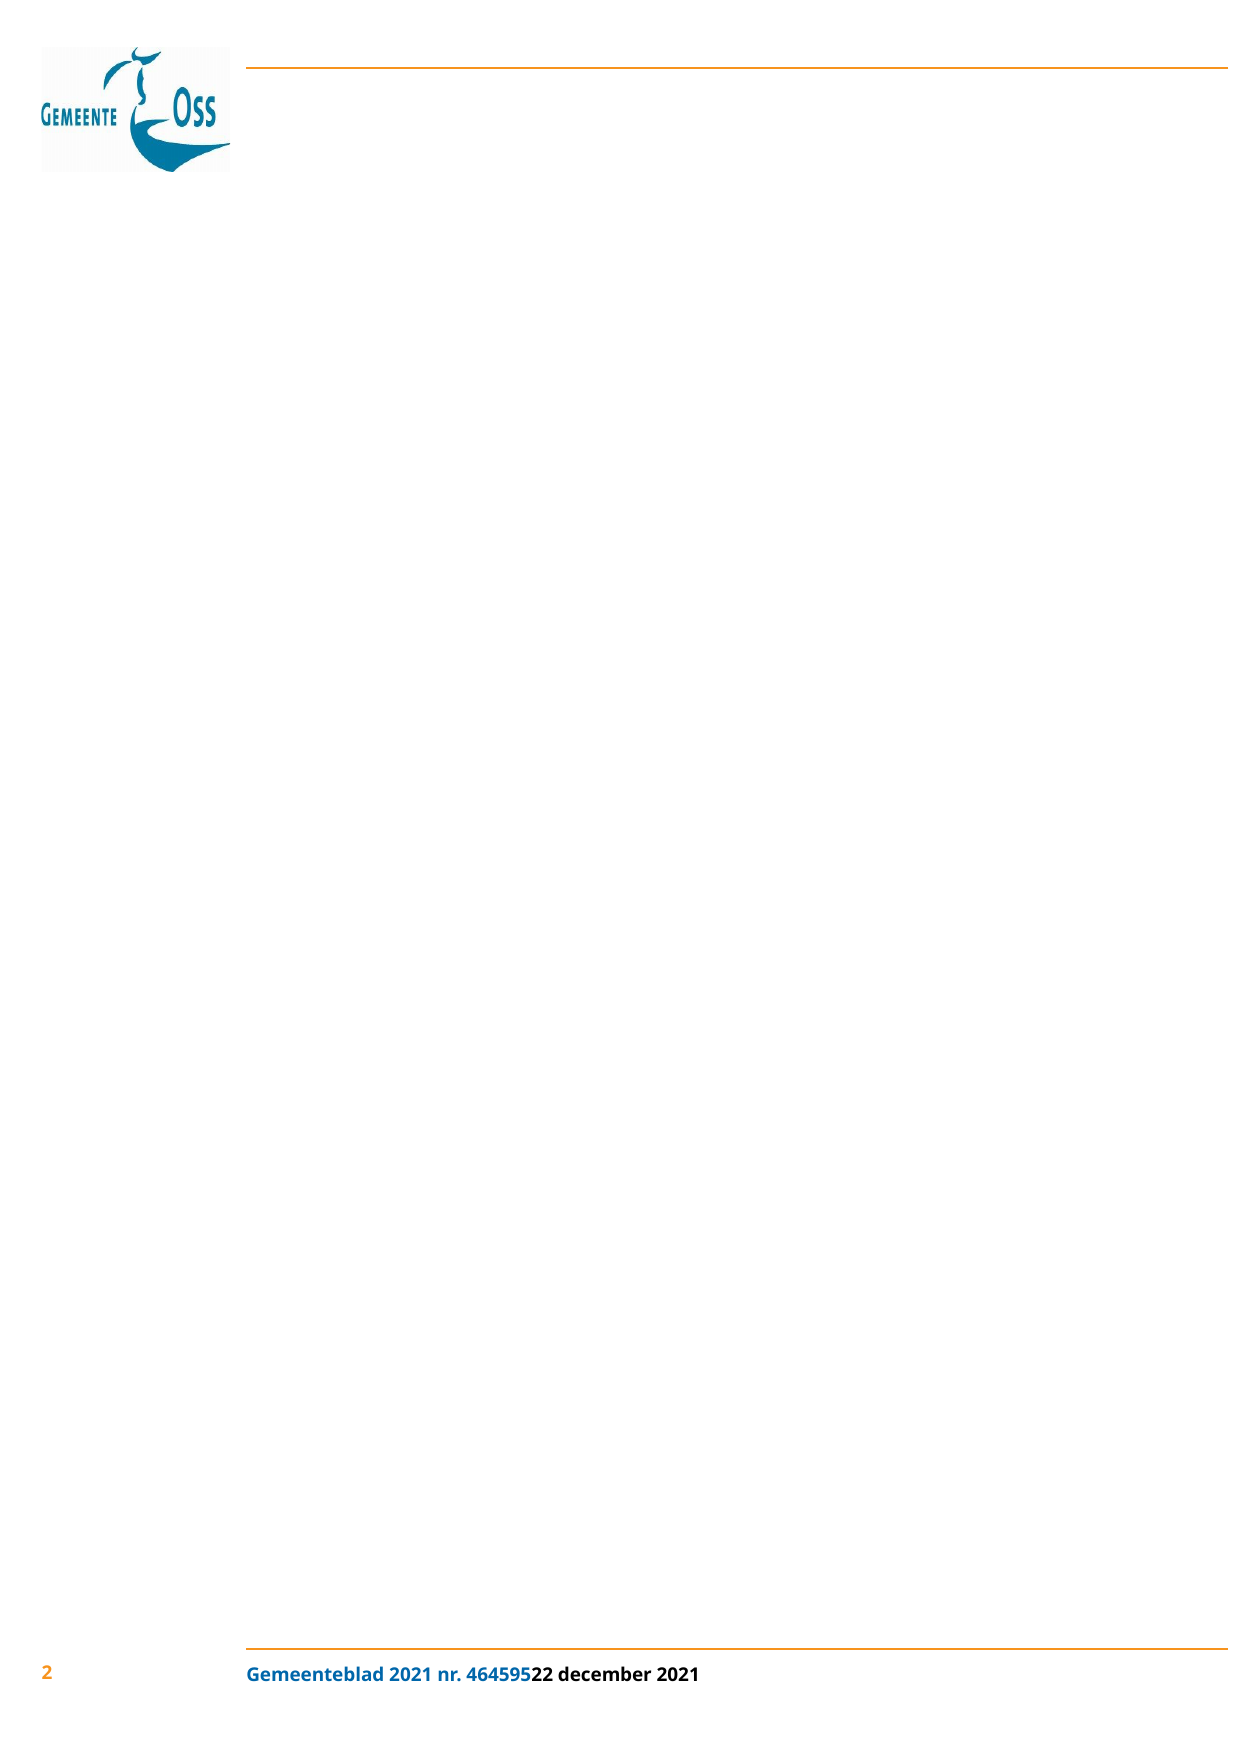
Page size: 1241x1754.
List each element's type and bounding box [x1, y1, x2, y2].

picture [41, 47, 231, 172]
